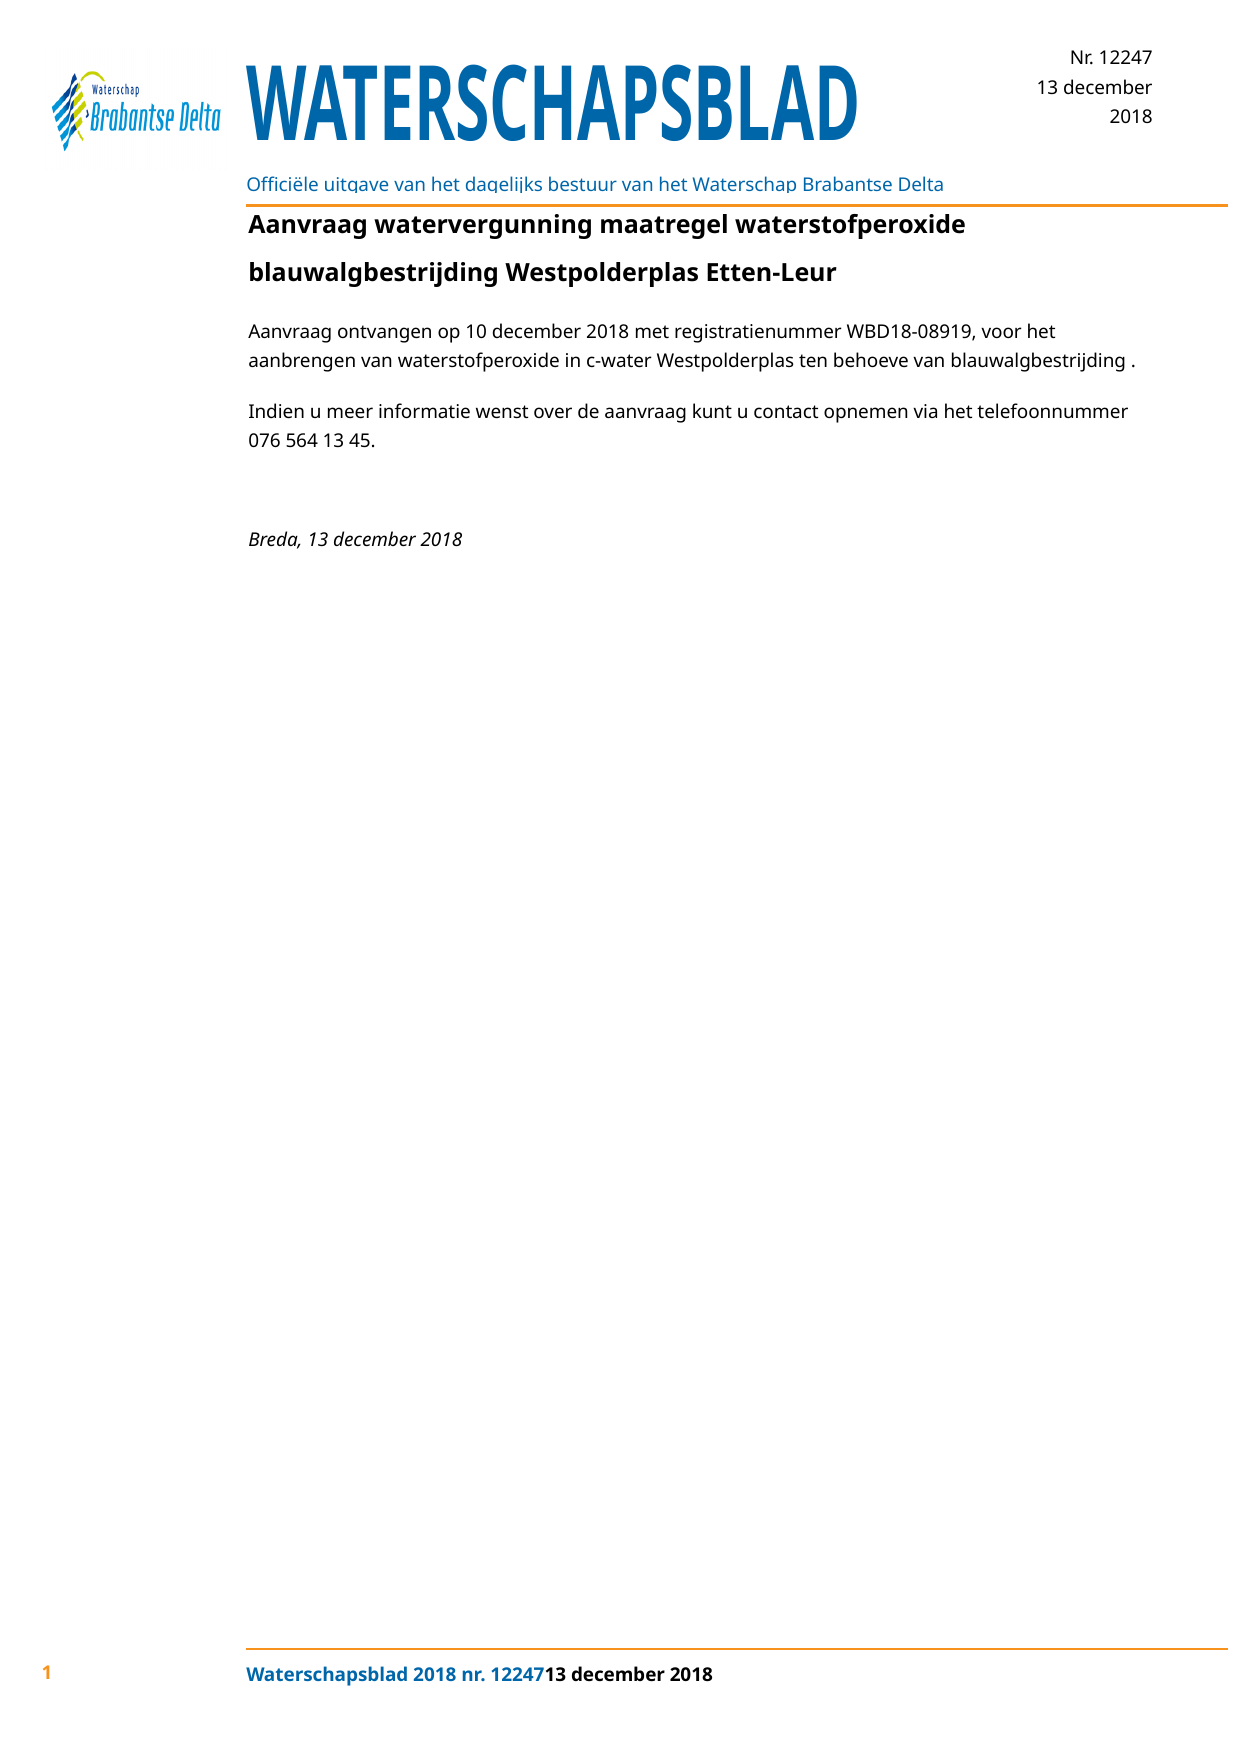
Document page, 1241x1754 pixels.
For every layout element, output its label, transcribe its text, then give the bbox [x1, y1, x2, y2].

text Aanvraag watervergunning maatregel waterstofperoxide blauwalgbestrijding Westpolderplas Etten-Leur [248, 207, 1152, 288]
text Aanvraag ontvangen op 10 december 2018 met registratienummer WBD18-08919, voor het aanbrengen van waterstofperoxide in c-water Westpolderplas ten behoeve van blauwalgbestrijding . [248, 318, 1152, 373]
text Indien u meer informatie wenst over de aanvraag kunt u contact opnemen via het telefoonnummer 076 564 13 45. [248, 398, 1152, 453]
picture [41, 47, 231, 172]
text Breda, 13 december 2018 [248, 526, 1152, 551]
